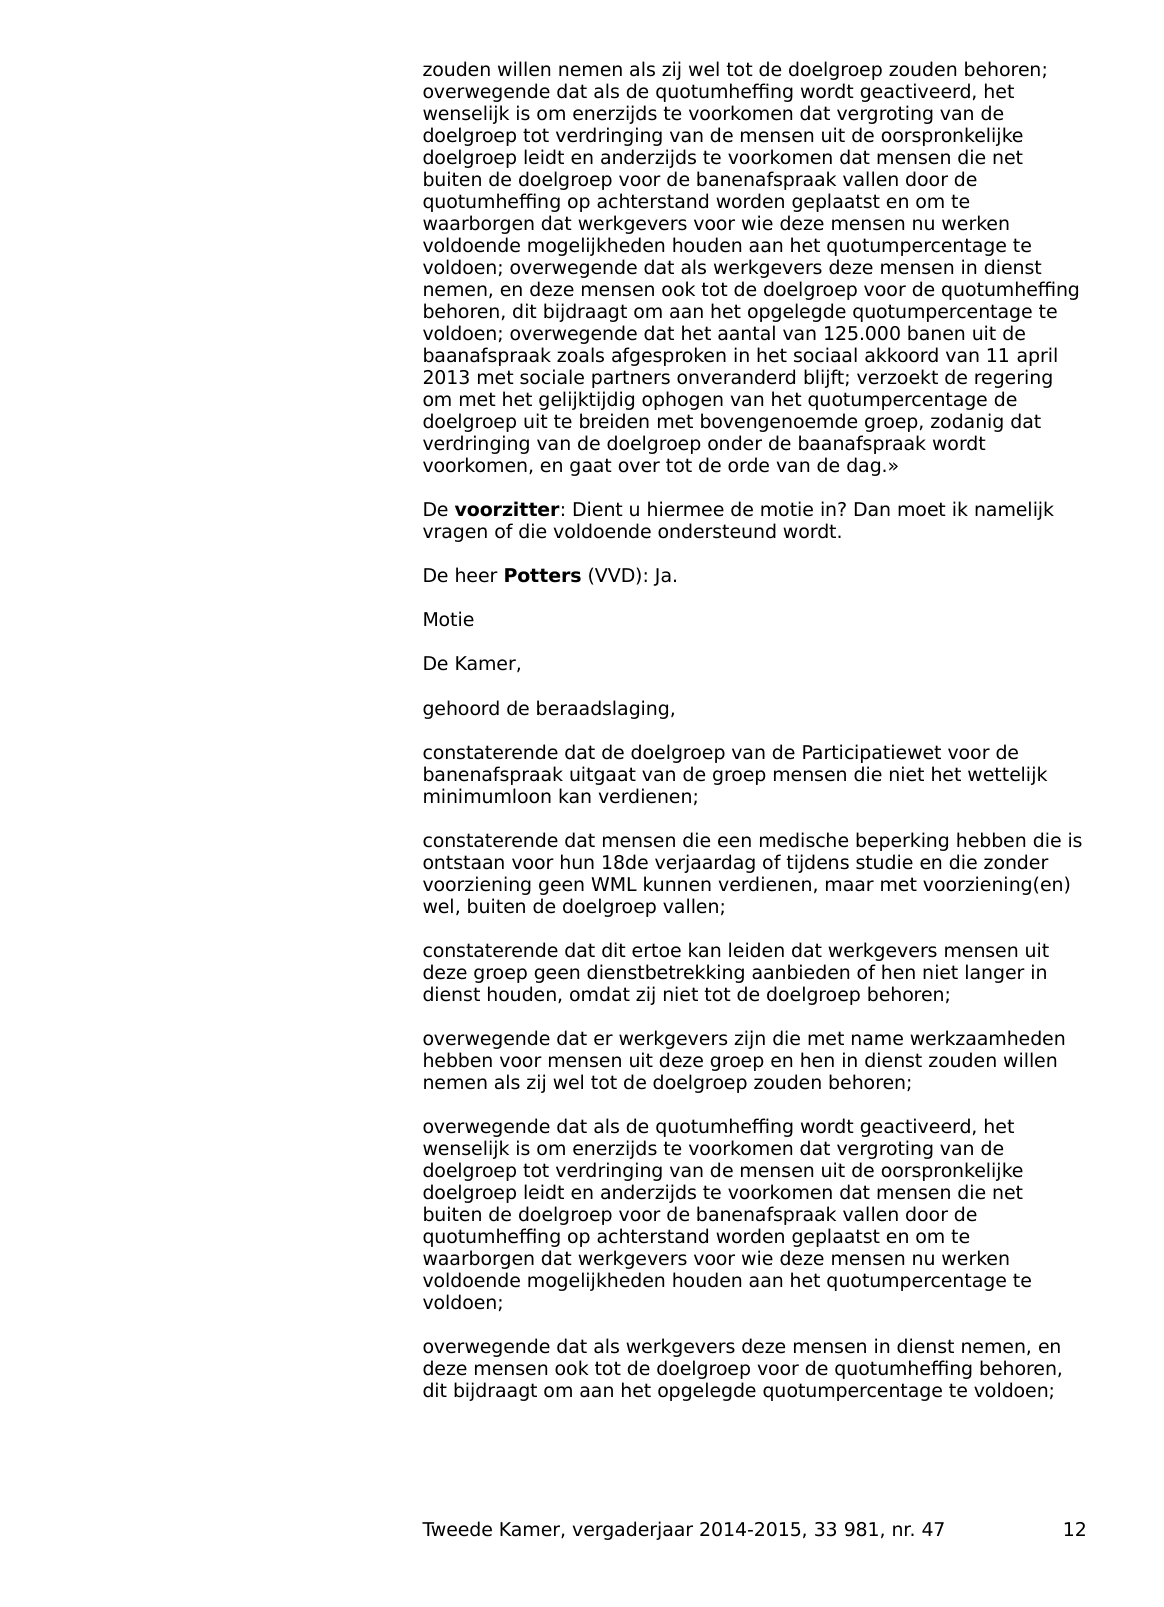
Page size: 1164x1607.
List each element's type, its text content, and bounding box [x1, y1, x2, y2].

text overwegende dat als de quotumheffing wordt geactiveerd, het wenselijk is om enerzijds te voorkomen dat vergroting van de doelgroep tot verdringing van de mensen uit de oorspronkelijke doelgroep leidt en anderzijds te voorkomen dat mensen die net buiten de doelgroep voor de banenafspraak vallen door de quotumheffing op achterstand worden geplaatst en om te waarborgen dat werkgevers voor wie deze mensen nu werken voldoende mogelijkheden houden aan het quotumpercentage te voldoen; [422, 1116, 1087, 1314]
text De heer Potters (VVD): Ja. [422, 565, 1087, 587]
text gehoord de beraadslaging, [422, 697, 1087, 719]
text zouden willen nemen als zij wel tot de doelgroep zouden behoren; overwegende dat als de quotumheffing wordt geactiveerd, het wenselijk is om enerzijds te voorkomen dat vergroting van de doelgroep tot verdringing van de mensen uit de oorspronkelijke doelgroep leidt en anderzijds te voorkomen dat mensen die net buiten de doelgroep voor de banenafspraak vallen door de quotumheffing op achterstand worden geplaatst en om te waarborgen dat werkgevers voor wie deze mensen nu werken voldoende mogelijkheden houden aan het quotumpercentage te voldoen; overwegende dat als werkgevers deze mensen in dienst nemen, en deze mensen ook tot de doelgroep voor de quotumheffing behoren, dit bijdraagt om aan het opgelegde quotumpercentage te voldoen; overwegende dat het aantal van 125.000 banen uit de baanafspraak zoals afgesproken in het sociaal akkoord van 11 april 2013 met sociale partners onveranderd blijft; verzoekt de regering om met het gelijktijdig ophogen van het quotumpercentage de doelgroep uit te breiden met bovengenoemde groep, zodanig dat verdringing van de doelgroep onder de baanafspraak wordt voorkomen, en gaat over tot de orde van de dag.» [422, 59, 1087, 477]
text Motie [422, 609, 1087, 631]
text constaterende dat mensen die een medische beperking hebben die is ontstaan voor hun 18de verjaardag of tijdens studie en die zonder voorziening geen WML kunnen verdienen, maar met voorziening(en) wel, buiten de doelgroep vallen; [422, 830, 1087, 918]
text De voorzitter: Dient u hiermee de motie in? Dan moet ik namelijk vragen of die voldoende ondersteund wordt. [422, 499, 1087, 543]
text constaterende dat de doelgroep van de Participatiewet voor de banenafspraak uitgaat van de groep mensen die niet het wettelijk minimumloon kan verdienen; [422, 742, 1087, 808]
text overwegende dat er werkgevers zijn die met name werkzaamheden hebben voor mensen uit deze groep en hen in dienst zouden willen nemen als zij wel tot de doelgroep zouden behoren; [422, 1028, 1087, 1094]
text De Kamer, [422, 653, 1087, 675]
text overwegende dat als werkgevers deze mensen in dienst nemen, en deze mensen ook tot de doelgroep voor de quotumheffing behoren, dit bijdraagt om aan het opgelegde quotumpercentage te voldoen; [422, 1336, 1087, 1402]
text constaterende dat dit ertoe kan leiden dat werkgevers mensen uit deze groep geen dienstbetrekking aanbieden of hen niet langer in dienst houden, omdat zij niet tot de doelgroep behoren; [422, 940, 1087, 1006]
